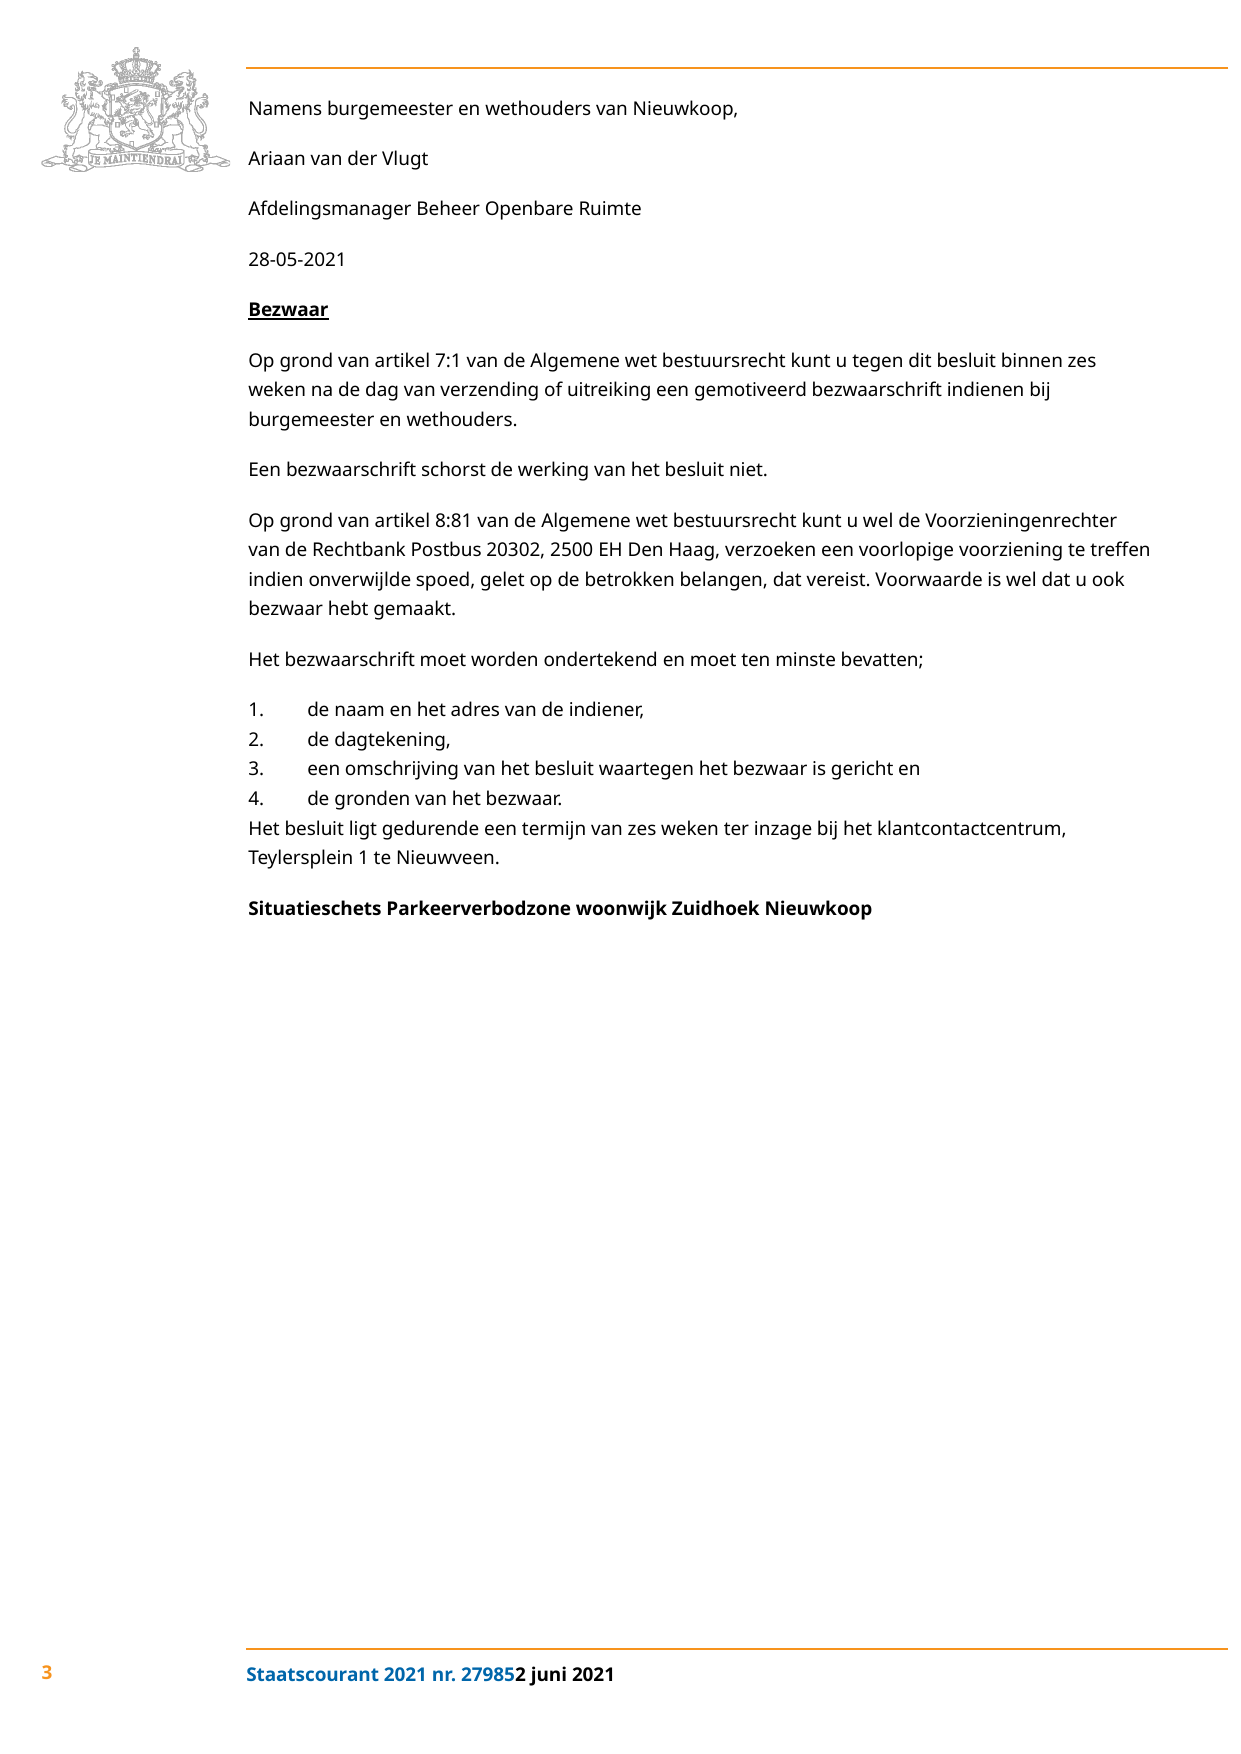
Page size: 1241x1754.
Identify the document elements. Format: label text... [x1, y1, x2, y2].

list de naam en het adres van de indiener, [248, 696, 1152, 722]
list de dagtekening, [248, 726, 1152, 752]
text Een bezwaarschrift schorst de werking van het besluit niet. [248, 456, 1152, 482]
list de gronden van het bezwaar. [248, 785, 1152, 811]
text Het bezwaarschrift moet worden ondertekend en moet ten minste bevatten; [248, 646, 1152, 672]
text Bezwaar [248, 296, 1152, 322]
list een omschrijving van het besluit waartegen het bezwaar is gericht en [248, 756, 1152, 781]
picture [41, 47, 231, 172]
text 28-05-2021 [248, 246, 1152, 272]
text Op grond van artikel 8:81 van de Algemene wet bestuursrecht kunt u wel de Voorzieningenrechter van de Rechtbank Postbus 20302, 2500 EH Den Haag, verzoeken een voorlopige voorziening te treffen indien onverwijlde spoed, gelet op de betrokken belangen, dat vereist. Voorwaarde is wel dat u ook bezwaar hebt gemaakt. [248, 507, 1152, 621]
text Namens burgemeester en wethouders van Nieuwkoop, [248, 95, 1152, 121]
text Het besluit ligt gedurende een termijn van zes weken ter inzage bij het klantcontactcentrum, Teylersplein 1 te Nieuwveen. [248, 815, 1152, 870]
text Op grond van artikel 7:1 van de Algemene wet bestuursrecht kunt u tegen dit besluit binnen zes weken na de dag van verzending of uitreiking een gemotiveerd bezwaarschrift indienen bij burgemeester en wethouders. [248, 347, 1152, 432]
text Ariaan van der Vlugt [248, 145, 1152, 171]
text Situatieschets Parkeerverbodzone woonwijk Zuidhoek Nieuwkoop [248, 895, 1152, 921]
text Afdelingsmanager Beheer Openbare Ruimte [248, 196, 1152, 221]
